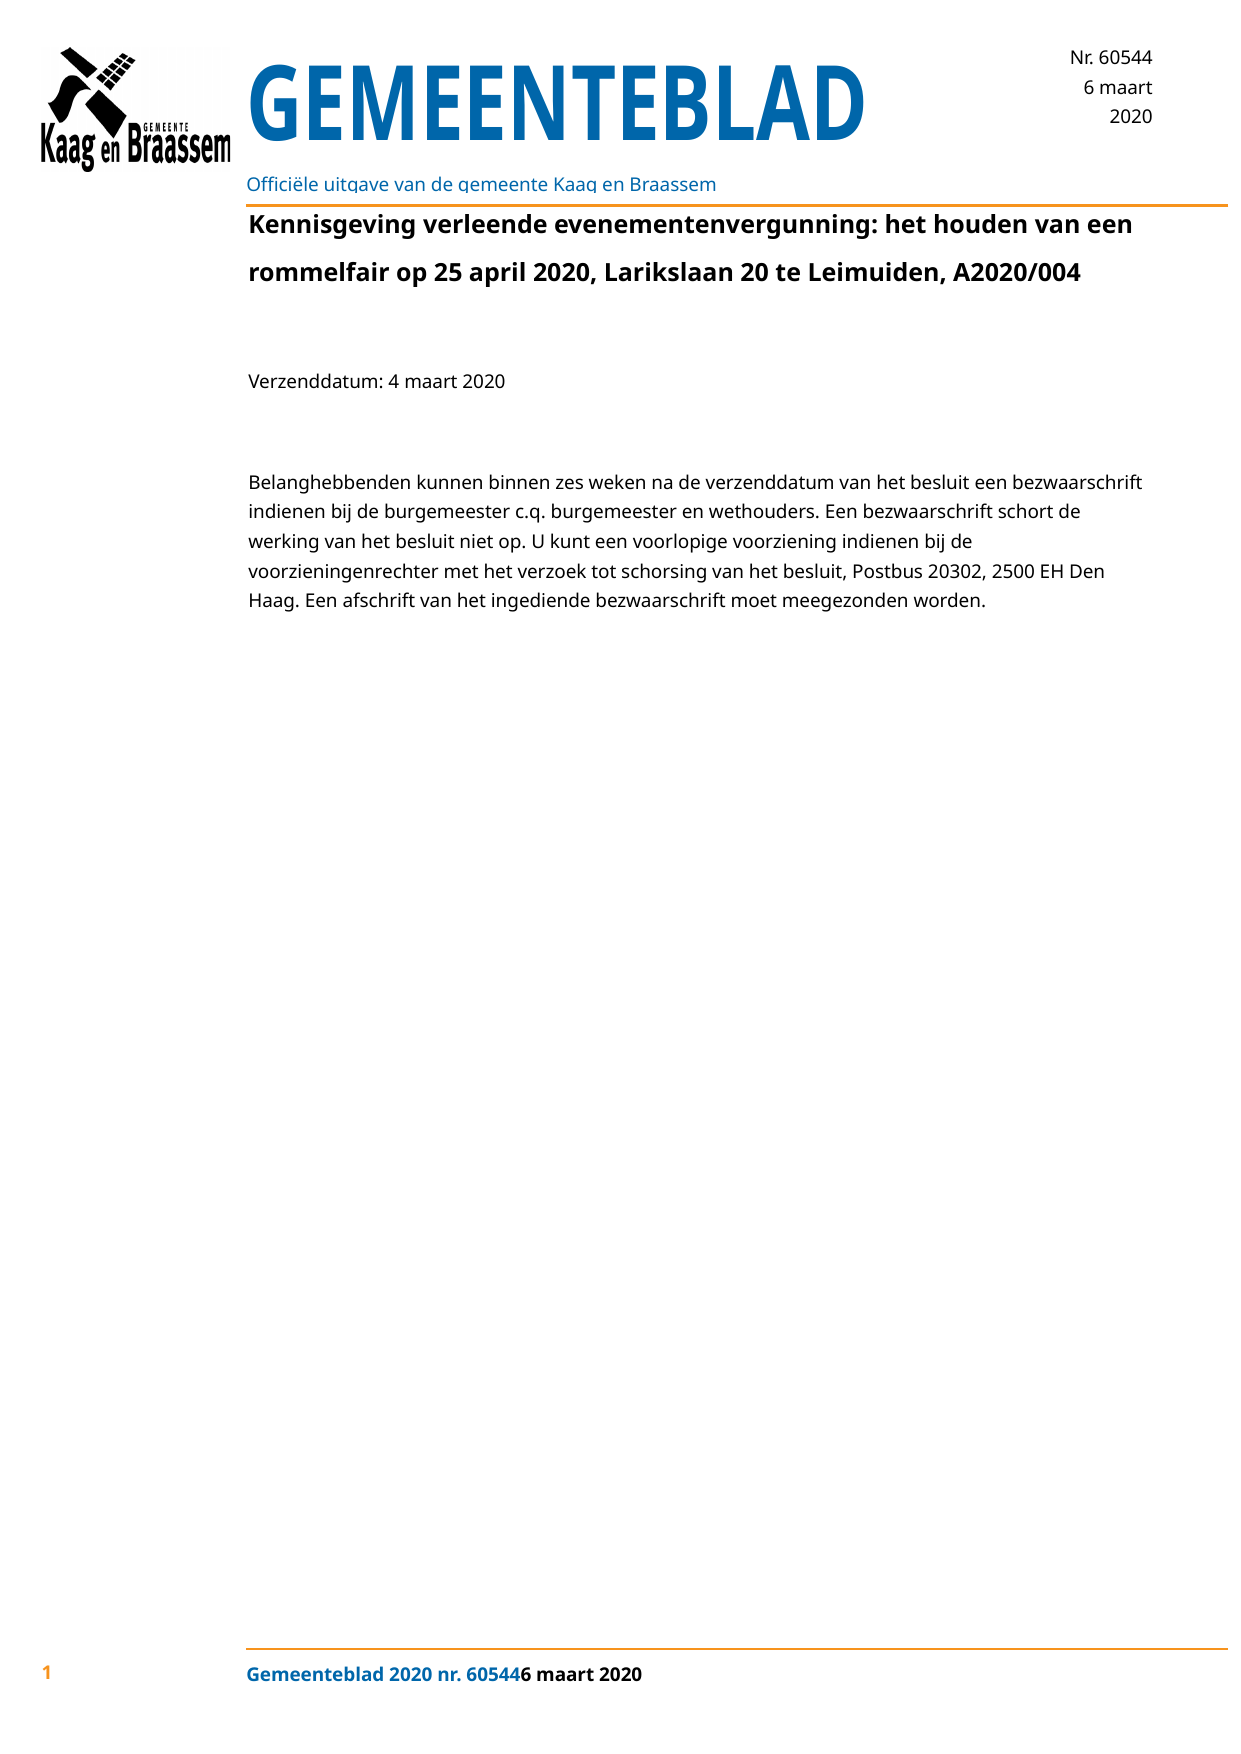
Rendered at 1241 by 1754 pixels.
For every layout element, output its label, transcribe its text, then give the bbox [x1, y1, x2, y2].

text Verzenddatum: 4 maart 2020 [248, 368, 1152, 394]
picture [41, 47, 231, 172]
text Kennisgeving verleende evenementenvergunning: het houden van een rommelfair op 25 april 2020, Larikslaan 20 te Leimuiden, A2020/004 [248, 207, 1152, 288]
text Belanghebbenden kunnen binnen zes weken na de verzenddatum van het besluit een bezwaarschrift indienen bij de burgemeester c.q. burgemeester en wethouders. Een bezwaarschrift schort de werking van het besluit niet op. U kunt een voorlopige voorziening indienen bij de voorzieningenrechter met het verzoek tot schorsing van het besluit, Postbus 20302, 2500 EH Den Haag. Een afschrift van het ingediende bezwaarschrift moet meegezonden worden. [248, 469, 1152, 613]
